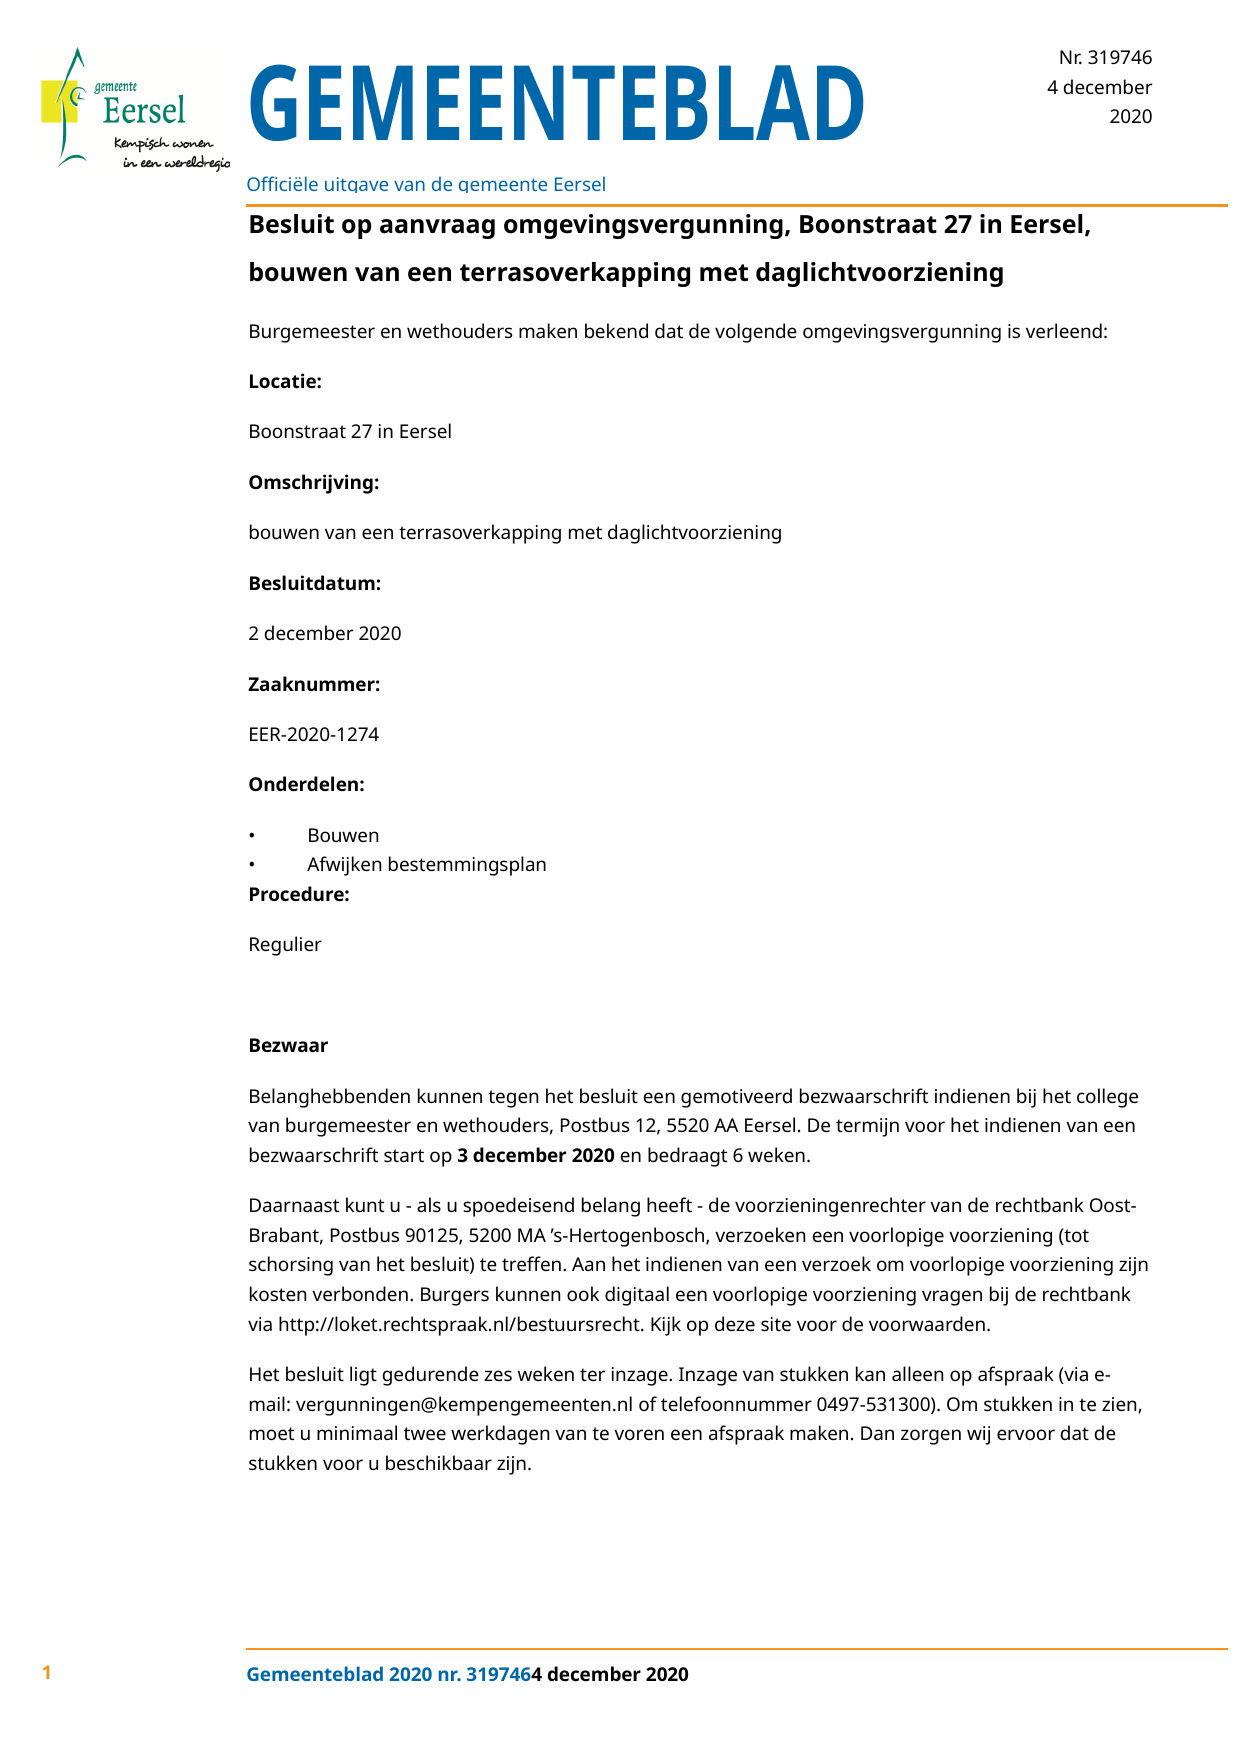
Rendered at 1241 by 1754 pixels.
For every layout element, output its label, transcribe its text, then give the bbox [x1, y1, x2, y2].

text Het besluit ligt gedurende zes weken ter inzage. Inzage van stukken kan alleen op afspraak (via e-mail: vergunningen@kempengemeenten.nl of telefoonnummer 0497-531300). Om stukken in te zien, moet u minimaal twee werkdagen van te voren een afspraak maken. Dan zorgen wij ervoor dat de stukken voor u beschikbaar zijn. [248, 1361, 1152, 1476]
text Locatie: [248, 368, 1152, 394]
list Bouwen [248, 822, 1152, 848]
list Afwijken bestemmingsplan [248, 852, 1152, 877]
text Besluitdatum: [248, 570, 1152, 596]
text Daarnaast kunt u - als u spoedeisend belang heeft - de voorzieningenrechter van de rechtbank Oost-Brabant, Postbus 90125, 5200 MA ’s-Hertogenbosch, verzoeken een voorlopige voorziening (tot schorsing van het besluit) te treffen. Aan het indienen van een verzoek om voorlopige voorziening zijn kosten verbonden. Burgers kunnen ook digitaal een voorlopige voorziening vragen bij de rechtbank via http://loket.rechtspraak.nl/bestuursrecht. Kijk op deze site voor de voorwaarden. [248, 1192, 1152, 1337]
text bouwen van een terrasoverkapping met daglichtvoorziening [248, 519, 1152, 545]
text Besluit op aanvraag omgevingsvergunning, Boonstraat 27 in Eersel, bouwen van een terrasoverkapping met daglichtvoorziening [248, 207, 1152, 288]
text EER-2020-1274 [248, 721, 1152, 747]
text Burgemeester en wethouders maken bekend dat de volgende omgevingsvergunning is verleend: [248, 318, 1152, 344]
text 2 december 2020 [248, 620, 1152, 646]
text Regulier [248, 932, 1152, 957]
text Bezwaar [248, 1032, 1152, 1058]
text Belanghebbenden kunnen tegen het besluit een gemotiveerd bezwaarschrift indienen bij het college van burgemeester en wethouders, Postbus 12, 5520 AA Eersel. De termijn voor het indienen van een bezwaarschrift start op 3 december 2020 en bedraagt 6 weken. [248, 1083, 1152, 1168]
text Zaaknummer: [248, 671, 1152, 697]
text Procedure: [248, 881, 1152, 907]
picture [41, 47, 231, 172]
text Boonstraat 27 in Eersel [248, 419, 1152, 444]
text Omschrijving: [248, 469, 1152, 495]
text Onderdelen: [248, 772, 1152, 797]
